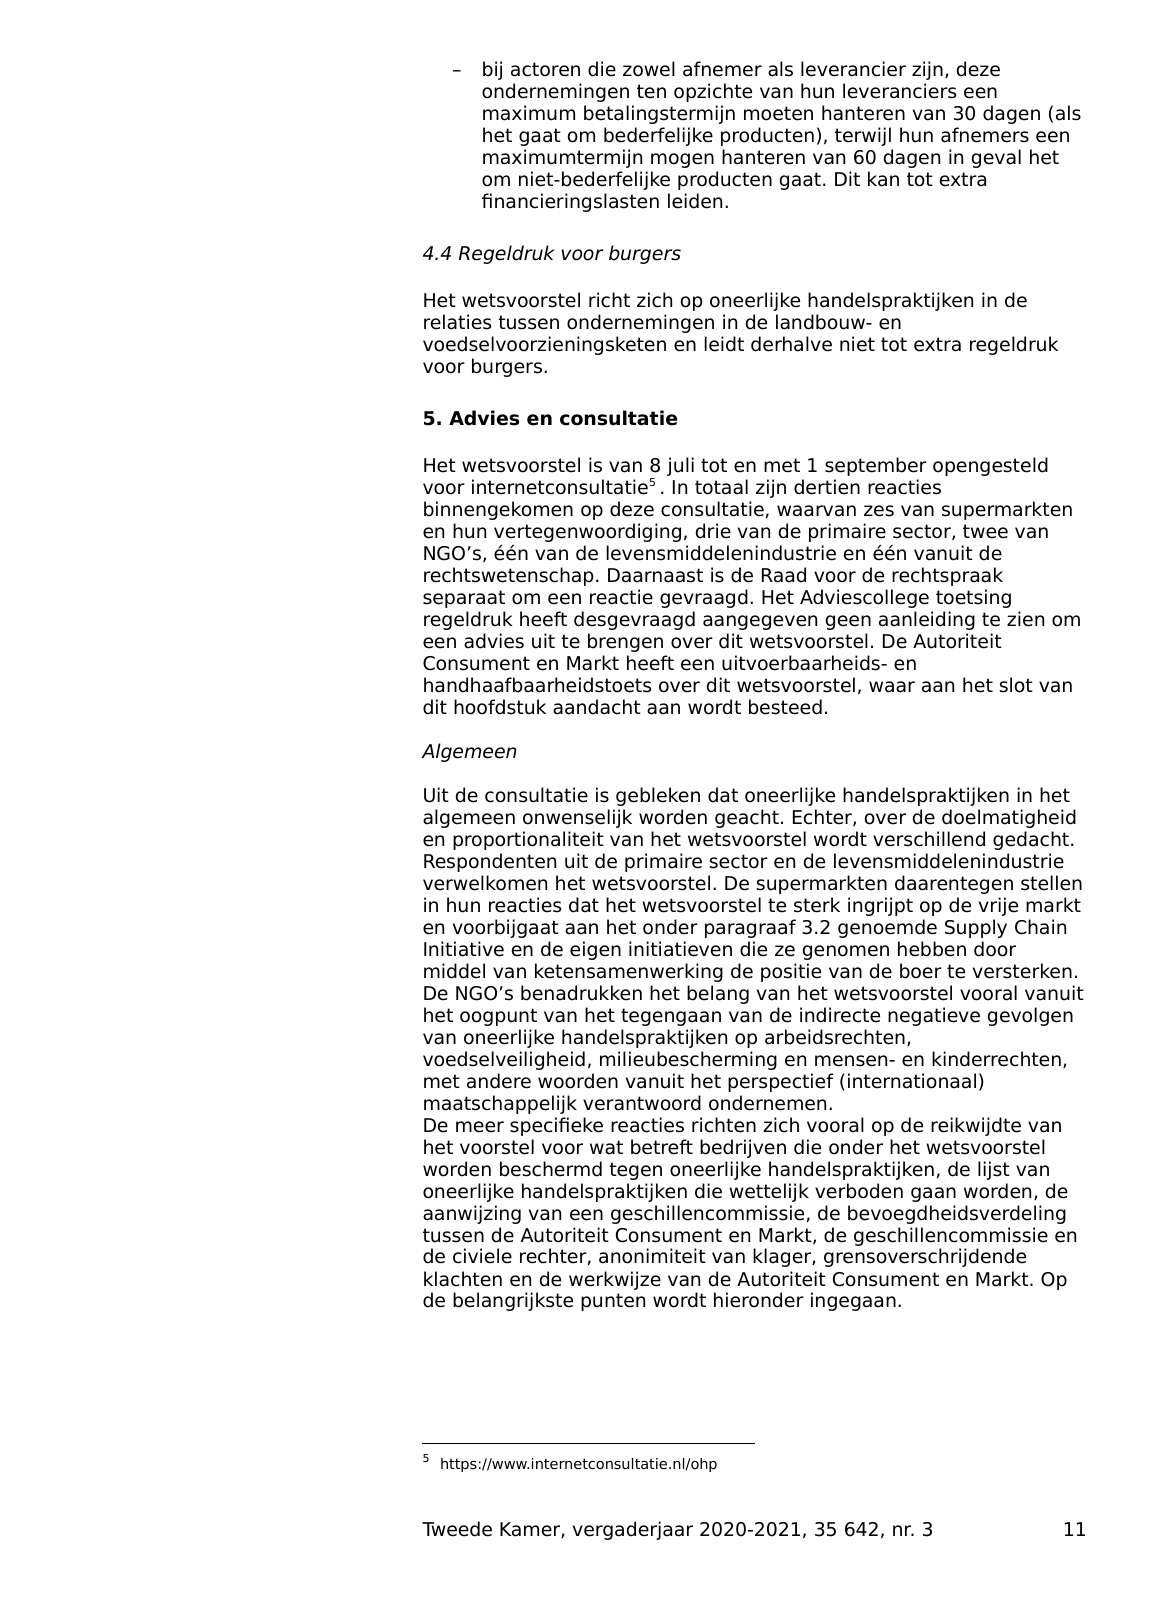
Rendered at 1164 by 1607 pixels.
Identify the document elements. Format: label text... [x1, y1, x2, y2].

text https://www.internetconsultatie.nl/ohp [422, 1452, 1087, 1474]
subtitle 5. Advies en consultatie [422, 408, 1087, 430]
subtitle Algemeen [422, 741, 1087, 763]
text Het wetsvoorstel richt zich op oneerlijke handelspraktijken in de relaties tussen ondernemingen in de landbouw- en voedselvoorzieningsketen en leidt derhalve niet tot extra regeldruk voor burgers. [422, 290, 1087, 378]
text Het wetsvoorstel is van 8 juli tot en met 1 september opengesteld voor internetconsultatie. In totaal zijn dertien reacties binnengekomen op deze consultatie, waarvan zes van supermarkten en hun vertegenwoordiging, drie van de primaire sector, twee van NGO’s, één van de levensmiddelenindustrie en één vanuit de rechtswetenschap. Daarnaast is de Raad voor de rechtspraak separaat om een reactie gevraagd. Het Adviescollege toetsing regeldruk heeft desgevraagd aangegeven geen aanleiding te zien om een advies uit te brengen over dit wetsvoorstel. De Autoriteit Consument en Markt heeft een uitvoerbaarheids- en handhaafbaarheidstoets over dit wetsvoorstel, waar aan het slot van dit hoofdstuk aandacht aan wordt besteed. [422, 455, 1087, 718]
text Uit de consultatie is gebleken dat oneerlijke handelspraktijken in het algemeen onwenselijk worden geacht. Echter, over de doelmatigheid en proportionaliteit van het wetsvoorstel wordt verschillend gedacht. Respondenten uit de primaire sector en de levensmiddelenindustrie verwelkomen het wetsvoorstel. De supermarkten daarentegen stellen in hun reacties dat het wetsvoorstel te sterk ingrijpt op de vrije markt en voorbijgaat aan het onder paragraaf 3.2 genoemde Supply Chain Initiative en de eigen initiatieven die ze genomen hebben door middel van ketensamenwerking de positie van de boer te versterken. De NGO’s benadrukken het belang van het wetsvoorstel vooral vanuit het oogpunt van het tegengaan van de indirecte negatieve gevolgen van oneerlijke handelspraktijken op arbeidsrechten, voedselveiligheid, milieubescherming en mensen- en kinderrechten, met andere woorden vanuit het perspectief (internationaal) maatschappelijk verantwoord ondernemen. [422, 785, 1087, 1114]
text De meer specifieke reacties richten zich vooral op de reikwijdte van het voorstel voor wat betreft bedrijven die onder het wetsvoorstel worden beschermd tegen oneerlijke handelspraktijken, de lijst van oneerlijke handelspraktijken die wettelijk verboden gaan worden, de aanwijzing van een geschillencommissie, de bevoegdheidsverdeling tussen de Autoriteit Consument en Markt, de geschillencommissie en de civiele rechter, anonimiteit van klager, grensoverschrijdende klachten en de werkwijze van de Autoriteit Consument en Markt. Op de belangrijkste punten wordt hieronder ingegaan. [422, 1114, 1087, 1312]
text – bij actoren die zowel afnemer als leverancier zijn, deze ondernemingen ten opzichte van hun leveranciers een maximum betalingstermijn moeten hanteren van 30 dagen (als het gaat om bederfelijke producten), terwijl hun afnemers een maximumtermijn mogen hanteren van 60 dagen in geval het om niet-bederfelijke producten gaat. Dit kan tot extra financieringslasten leiden. [452, 59, 1087, 213]
subtitle 4.4 Regeldruk voor burgers [422, 243, 1087, 265]
